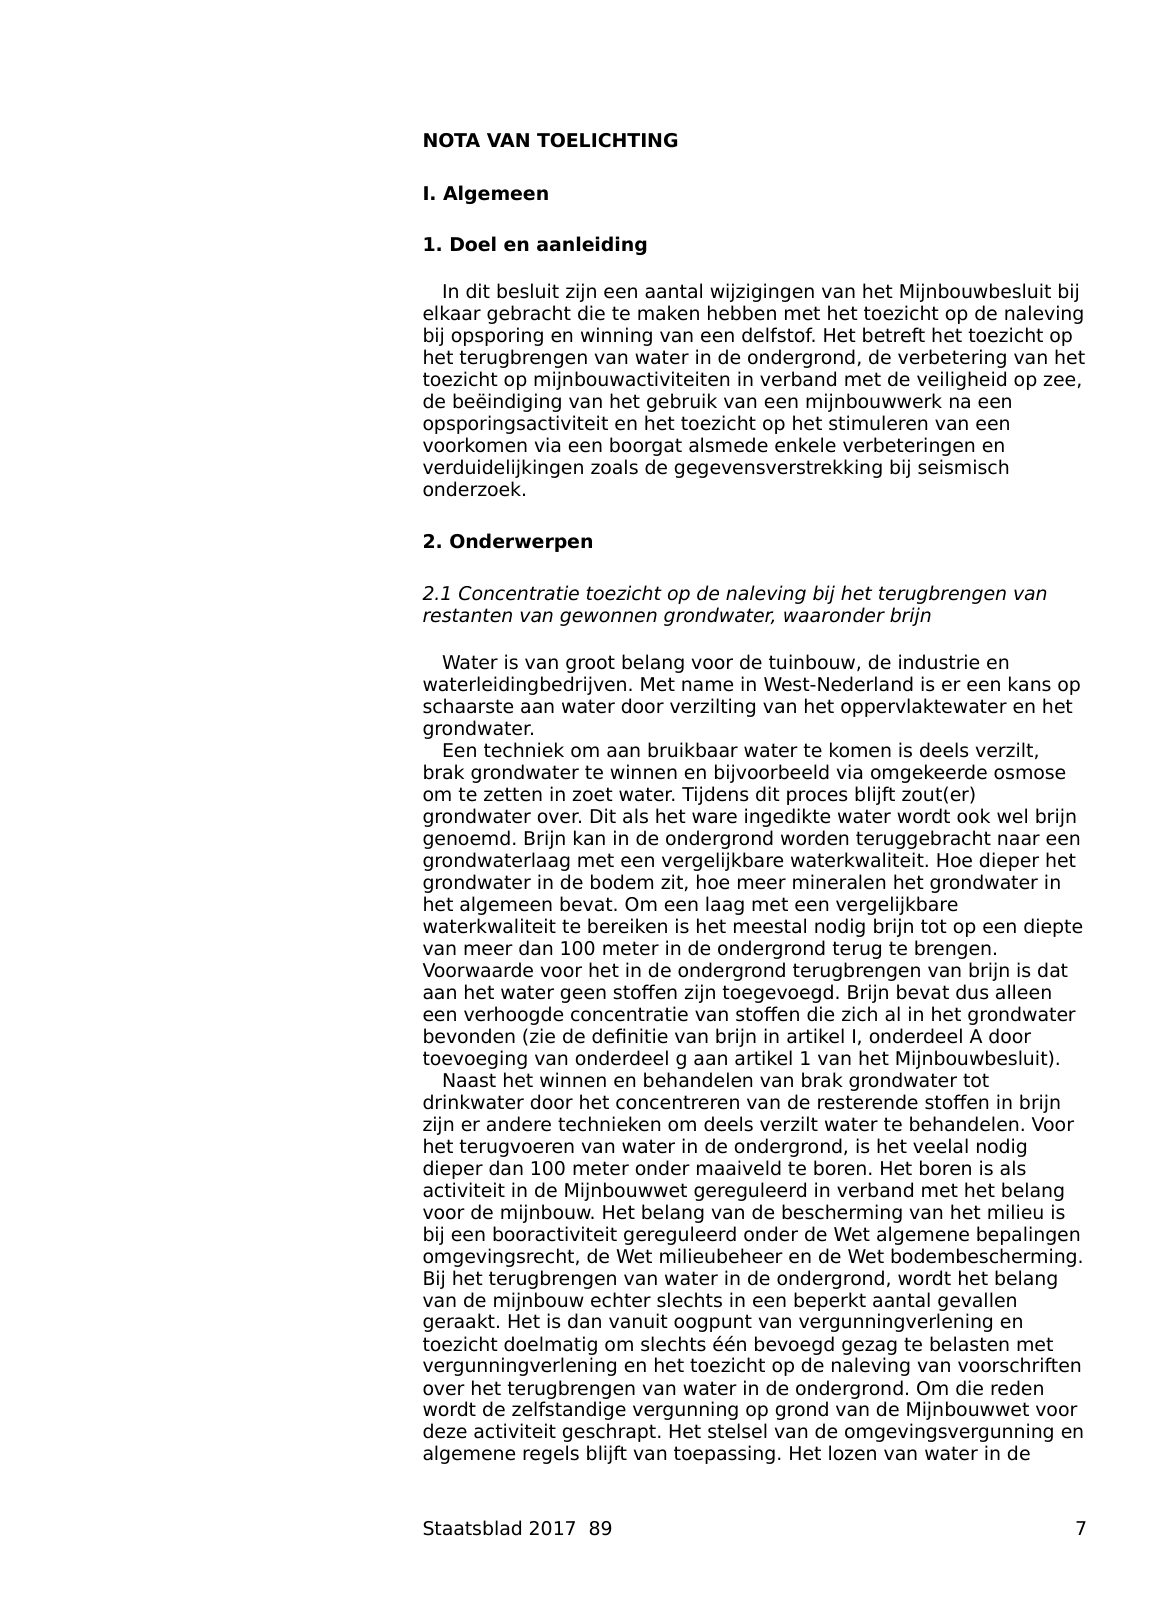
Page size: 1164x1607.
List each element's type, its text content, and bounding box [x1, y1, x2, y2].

subtitle 1. Doel en aanleiding [422, 234, 1087, 256]
subtitle 2. Onderwerpen [422, 531, 1087, 553]
text In dit besluit zijn een aantal wijzigingen van het Mijnbouwbesluit bij elkaar gebracht die te maken hebben met het toezicht op de naleving bij opsporing en winning van een delfstof. Het betreft het toezicht op het terugbrengen van water in de ondergrond, de verbetering van het toezicht op mijnbouwactiviteiten in verband met de veiligheid op zee, de beëindiging van het gebruik van een mijnbouwwerk na een opsporingsactiviteit en het toezicht op het stimuleren van een voorkomen via een boorgat alsmede enkele verbeteringen en verduidelijkingen zoals de gegevensverstrekking bij seismisch onderzoek. [422, 281, 1087, 501]
text Naast het winnen en behandelen van brak grondwater tot drinkwater door het concentreren van de resterende stoffen in brijn zijn er andere technieken om deels verzilt water te behandelen. Voor het terugvoeren van water in de ondergrond, is het veelal nodig dieper dan 100 meter onder maaiveld te boren. Het boren is als activiteit in de Mijnbouwwet gereguleerd in verband met het belang voor de mijnbouw. Het belang van de bescherming van het milieu is bij een booractiviteit gereguleerd onder de Wet algemene bepalingen omgevingsrecht, de Wet milieubeheer en de Wet bodembescherming. Bij het terugbrengen van water in de ondergrond, wordt het belang van de mijnbouw echter slechts in een beperkt aantal gevallen geraakt. Het is dan vanuit oogpunt van vergunningverlening en toezicht doelmatig om slechts één bevoegd gezag te belasten met vergunningverlening en het toezicht op de naleving van voorschriften over het terugbrengen van water in de ondergrond. Om die reden wordt de zelfstandige vergunning op grond van de Mijnbouwwet voor deze activiteit geschrapt. Het stelsel van de omgevingsvergunning en algemene regels blijft van toepassing. Het lozen van water in de [422, 1070, 1087, 1465]
subtitle 2.1 Concentratie toezicht op de naleving bij het terugbrengen van restanten van gewonnen grondwater, waaronder brijn [422, 583, 1087, 627]
subtitle I. Algemeen [422, 182, 1087, 204]
text Een techniek om aan bruikbaar water te komen is deels verzilt, brak grondwater te winnen en bijvoorbeeld via omgekeerde osmose om te zetten in zoet water. Tijdens dit proces blijft zout(er) grondwater over. Dit als het ware ingedikte water wordt ook wel brijn genoemd. Brijn kan in de ondergrond worden teruggebracht naar een grondwaterlaag met een vergelijkbare waterkwaliteit. Hoe dieper het grondwater in de bodem zit, hoe meer mineralen het grondwater in het algemeen bevat. Om een laag met een vergelijkbare waterkwaliteit te bereiken is het meestal nodig brijn tot op een diepte van meer dan 100 meter in de ondergrond terug te brengen. Voorwaarde voor het in de ondergrond terugbrengen van brijn is dat aan het water geen stoffen zijn toegevoegd. Brijn bevat dus alleen een verhoogde concentratie van stoffen die zich al in het grondwater bevonden (zie de definitie van brijn in artikel I, onderdeel A door toevoeging van onderdeel g aan artikel 1 van het Mijnbouwbesluit). [422, 740, 1087, 1070]
subtitle NOTA VAN TOELICHTING [422, 130, 1087, 152]
text Water is van groot belang voor de tuinbouw, de industrie en waterleidingbedrijven. Met name in West-Nederland is er een kans op schaarste aan water door verzilting van het oppervlaktewater en het grondwater. [422, 652, 1087, 740]
